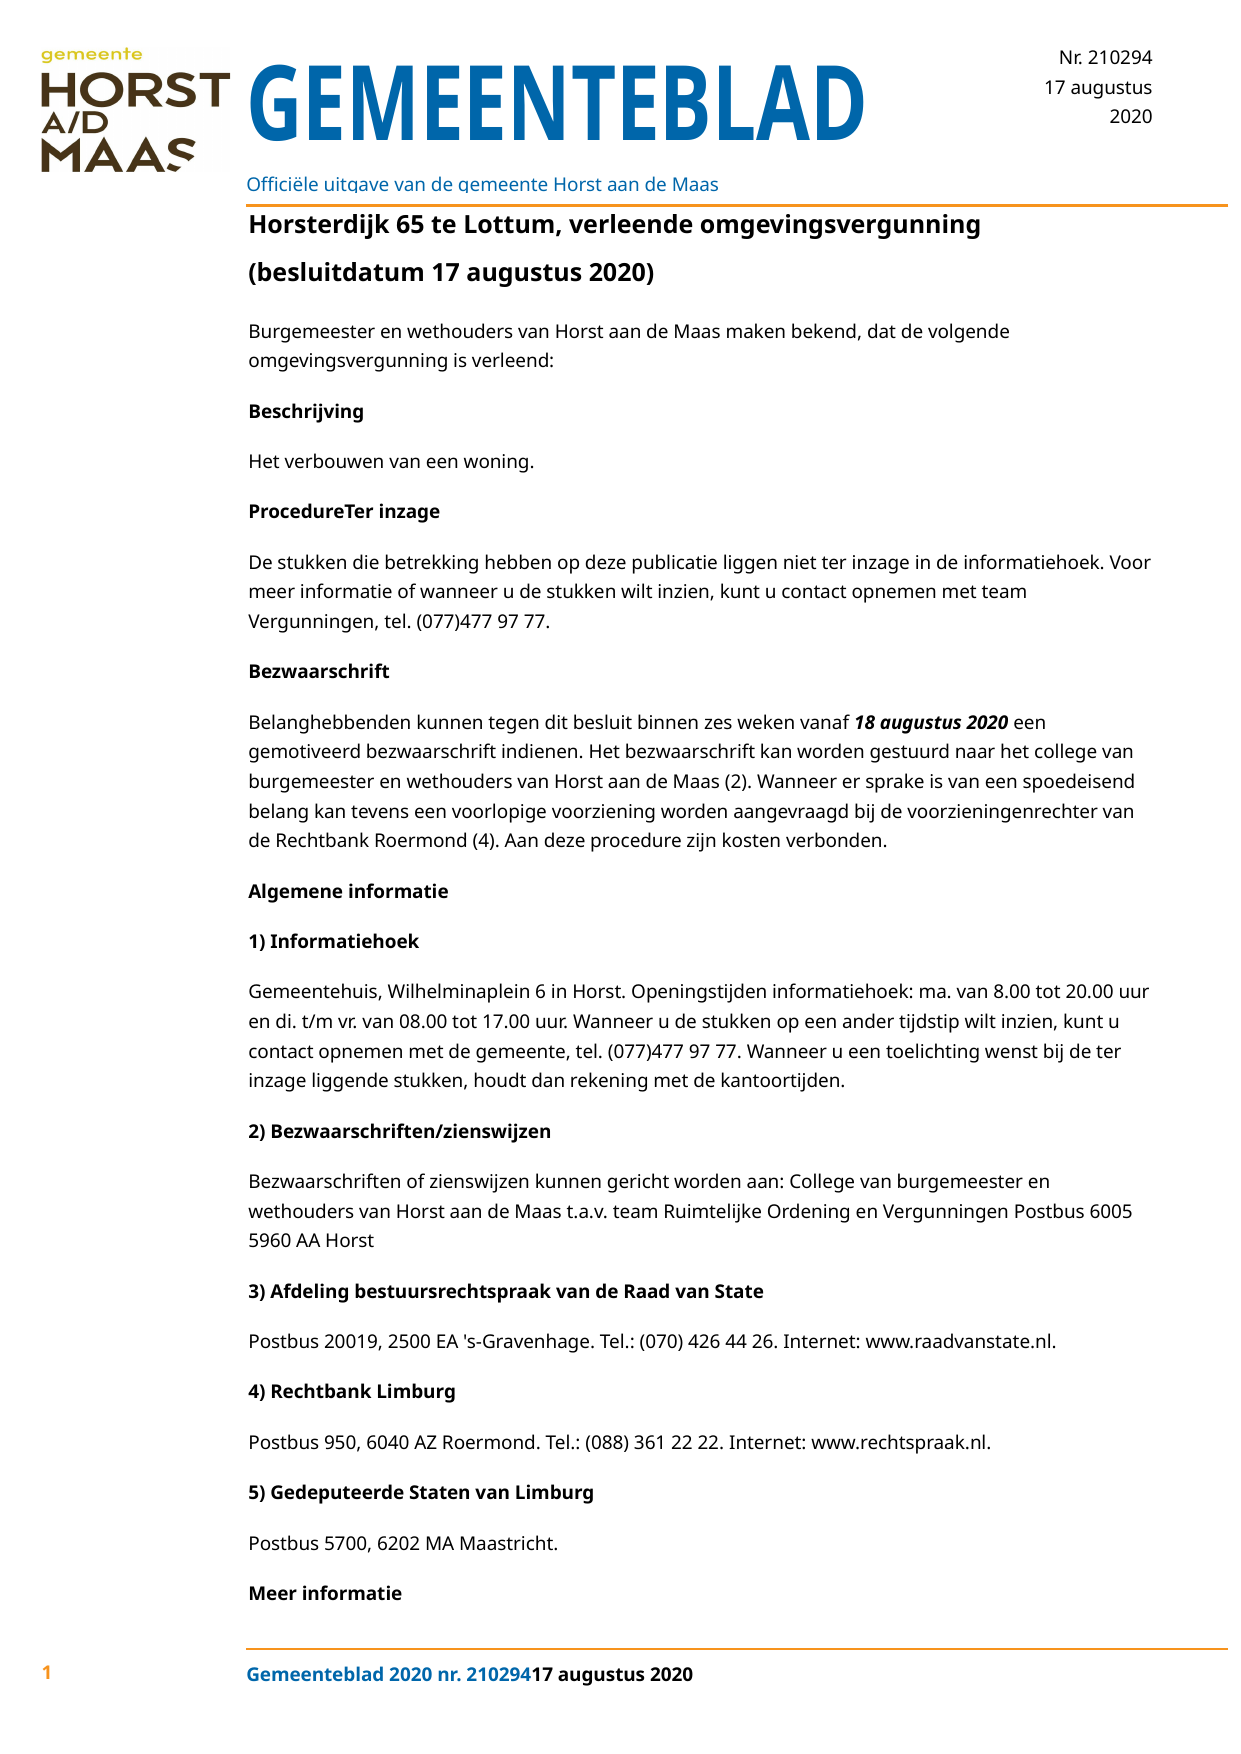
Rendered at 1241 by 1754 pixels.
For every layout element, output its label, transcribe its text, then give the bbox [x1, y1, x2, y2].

text ProcedureTer inzage [248, 499, 1152, 524]
text Postbus 5700, 6202 MA Maastricht. [248, 1530, 1152, 1556]
text Gemeentehuis, Wilhelminaplein 6 in Horst. Openingstijden informatiehoek: ma. van 8.00 tot 20.00 uur en di. t/m vr. van 08.00 tot 17.00 uur. Wanneer u de stukken op een ander tijdstip wilt inzien, kunt u contact opnemen met de gemeente, tel. (077)477 97 77. Wanneer u een toelichting wenst bij de ter inzage liggende stukken, houdt dan rekening met de kantoortijden. [248, 979, 1152, 1093]
text 1) Informatiehoek [248, 928, 1152, 954]
text Postbus 20019, 2500 EA 's-Gravenhage. Tel.: (070) 426 44 26. Internet: www.raadvanstate.nl. [248, 1328, 1152, 1354]
text 4) Rechtbank Limburg [248, 1379, 1152, 1404]
text Algemene informatie [248, 878, 1152, 904]
text Het verbouwen van een woning. [248, 448, 1152, 474]
text Belanghebbenden kunnen tegen dit besluit binnen zes weken vanaf 18 augustus 2020 een gemotiveerd bezwaarschrift indienen. Het bezwaarschrift kan worden gestuurd naar het college van burgemeester en wethouders van Horst aan de Maas (2). Wanneer er sprake is van een spoedeisend belang kan tevens een voorlopige voorziening worden aangevraagd bij de voorzieningenrechter van de Rechtbank Roermond (4). Aan deze procedure zijn kosten verbonden. [248, 709, 1152, 853]
text De stukken die betrekking hebben op deze publicatie liggen niet ter inzage in de informatiehoek. Voor meer informatie of wanneer u de stukken wilt inzien, kunt u contact opnemen met team Vergunningen, tel. (077)477 97 77. [248, 549, 1152, 634]
text Postbus 950, 6040 AZ Roermond. Tel.: (088) 361 22 22. Internet: www.rechtspraak.nl. [248, 1429, 1152, 1455]
text 3) Afdeling bestuursrechtspraak van de Raad van State [248, 1278, 1152, 1304]
text 2) Bezwaarschriften/zienswijzen [248, 1118, 1152, 1144]
text Burgemeester en wethouders van Horst aan de Maas maken bekend, dat de volgende omgevingsvergunning is verleend: [248, 318, 1152, 373]
text Meer informatie [248, 1580, 1152, 1606]
text Bezwaarschriften of zienswijzen kunnen gericht worden aan: College van burgemeester en wethouders van Horst aan de Maas t.a.v. team Ruimtelijke Ordening en Vergunningen Postbus 6005 5960 AA Horst [248, 1168, 1152, 1253]
text 5) Gedeputeerde Staten van Limburg [248, 1479, 1152, 1505]
picture [41, 47, 231, 172]
text Bezwaarschrift [248, 659, 1152, 684]
text Horsterdijk 65 te Lottum, verleende omgevingsvergunning (besluitdatum 17 augustus 2020) [248, 207, 1152, 288]
text Beschrijving [248, 398, 1152, 424]
